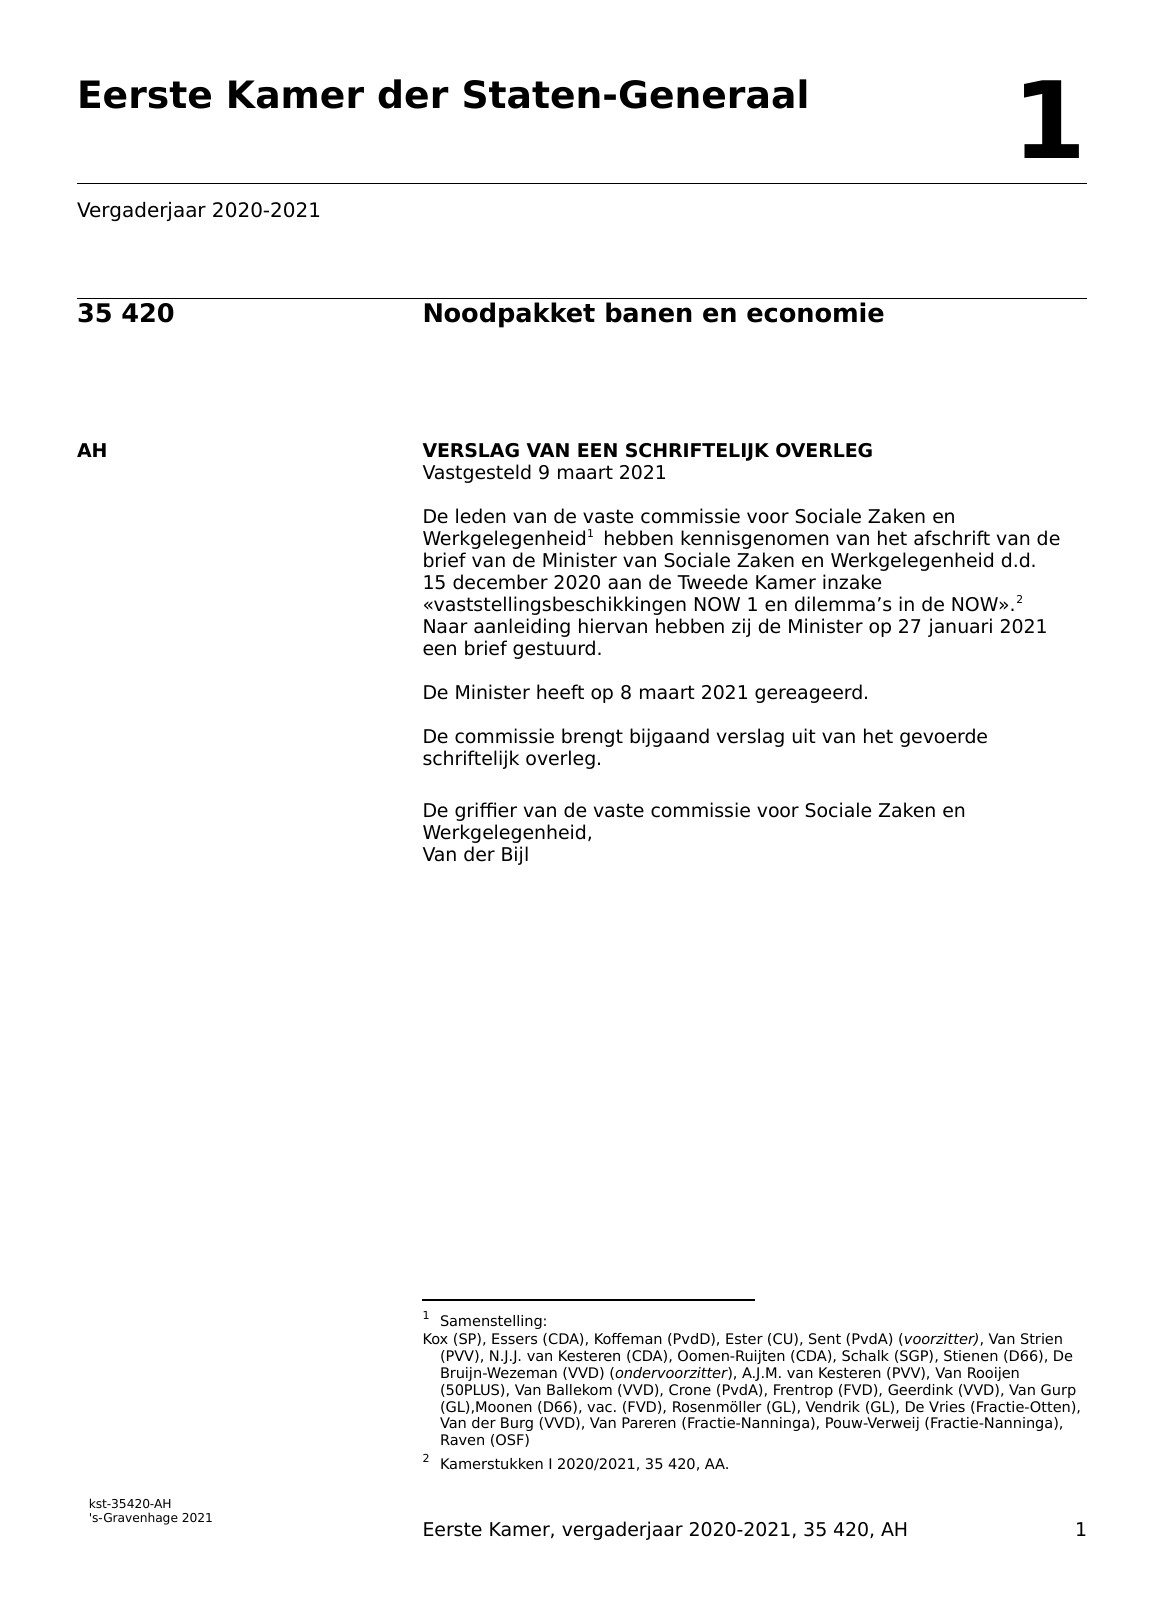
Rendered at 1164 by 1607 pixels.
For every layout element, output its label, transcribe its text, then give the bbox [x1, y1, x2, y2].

text Vastgesteld 9 maart 2021 [422, 462, 1087, 484]
table_header 1 [886, 59, 1087, 183]
text Kamerstukken I 2020/2021, 35 420, AA. [422, 1452, 1087, 1474]
text De griffier van de vaste commissie voor Sociale Zaken en Werkgelegenheid, Van der Bijl [422, 800, 1087, 866]
subtitle AH VERSLAG VAN EEN SCHRIFTELIJK OVERLEG [77, 440, 1087, 462]
text De Minister heeft op 8 maart 2021 gereageerd. [422, 682, 1087, 704]
text Kox (SP), Essers (CDA), Koffeman (PvdD), Ester (CU), Sent (PvdA) (voorzitter), Van Strien (PVV), N.J.J. van Kesteren (CDA), Oomen-Ruijten (CDA), Schalk (SGP), Stienen (D66), De Bruijn-Wezeman (VVD) (ondervoorzitter), A.J.M. van Kesteren (PVV), Van Rooijen (50PLUS), Van Ballekom (VVD), Crone (PvdA), Frentrop (FVD), Geerdink (VVD), Van Gurp (GL),Moonen (D66), vac. (FVD), Rosenmöller (GL), Vendrik (GL), De Vries (Fractie-Otten), Van der Burg (VVD), Van Pareren (Fractie-Nanninga), Pouw-Verweij (Fractie-Nanninga), Raven (OSF) [422, 1331, 1087, 1449]
subtitle 35 420 Noodpakket banen en economie [77, 299, 1087, 329]
table_cell Vergaderjaar 2020-2021 [77, 184, 1087, 298]
text De leden van de vaste commissie voor Sociale Zaken en Werkgelegenheid hebben kennisgenomen van het afschrift van de brief van de Minister van Sociale Zaken en Werkgelegenheid d.d. 15 december 2020 aan de Tweede Kamer inzake «vaststellingsbeschikkingen NOW 1 en dilemma’s in de NOW». [422, 506, 1087, 616]
table_header Eerste Kamer der Staten-Generaal [77, 59, 886, 183]
text Samenstelling: [422, 1309, 1087, 1331]
text 's-Gravenhage 2021 [88, 1511, 323, 1525]
text De commissie brengt bijgaand verslag uit van het gevoerde schriftelijk overleg. [422, 726, 1087, 770]
text kst-35420-AH [88, 1497, 323, 1511]
text Naar aanleiding hiervan hebben zij de Minister op 27 januari 2021 een brief gestuurd. [422, 616, 1087, 660]
